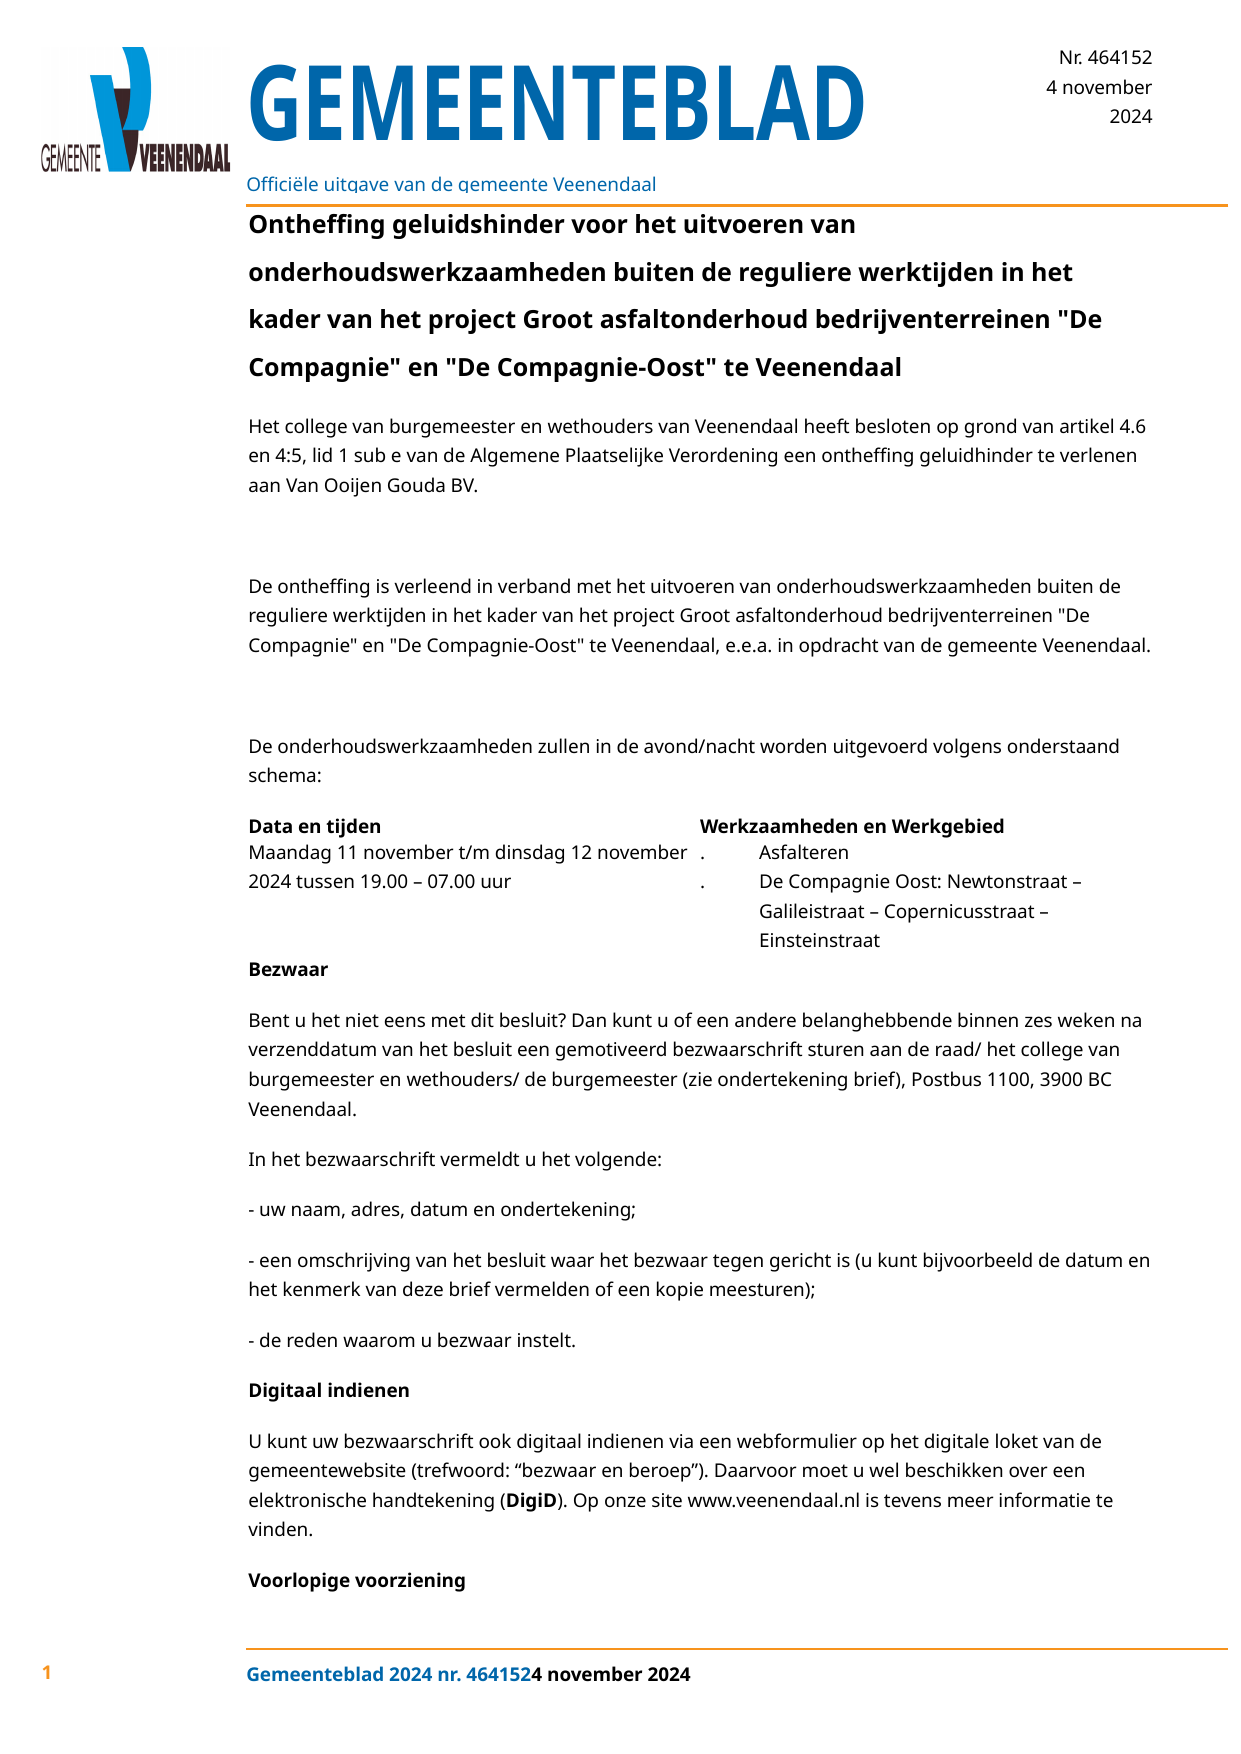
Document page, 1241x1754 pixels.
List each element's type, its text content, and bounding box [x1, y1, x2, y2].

text - uw naam, adres, datum en ondertekening; [248, 1197, 1152, 1222]
text - de reden waarom u bezwaar instelt. [248, 1327, 1152, 1353]
text In het bezwaarschrift vermeldt u het volgende: [248, 1146, 1152, 1172]
text - een omschrijving van het besluit waar het bezwaar tegen gericht is (u kunt bijvoorbeeld de datum en het kenmerk van deze brief vermelden of een kopie meesturen); [248, 1247, 1152, 1302]
text Bent u het niet eens met dit besluit? Dan kunt u of een andere belanghebbende binnen zes weken na verzenddatum van het besluit een gemotiveerd bezwaarschrift sturen aan de raad/ het college van burgemeester en wethouders/ de burgemeester (zie ondertekening brief), Postbus 1100, 3900 BC Veenendaal. [248, 1007, 1152, 1122]
text De ontheffing is verleend in verband met het uitvoeren van onderhoudswerkzaamheden buiten de reguliere werktijden in het kader van het project Groot asfaltonderhoud bedrijventerreinen "De Compagnie" en "De Compagnie-Oost" te Veenendaal, e.e.a. in opdracht van de gemeente Veenendaal. [248, 573, 1152, 658]
table_cell Maandag 11 november t/m dinsdag 12 november 2024 tussen 19.00 – 07.00 uur [248, 839, 700, 953]
table_cell Asfalteren De Compagnie Oost: Newtonstraat – Galileistraat – Copernicusstraat – Einsteinstraat [700, 839, 1152, 953]
text De onderhoudswerkzaamheden zullen in de avond/nacht worden uitgevoerd volgens onderstaand schema: [248, 733, 1152, 788]
text Digitaal indienen [248, 1377, 1152, 1403]
picture [41, 47, 130, 172]
table_header Data en tijden [248, 813, 700, 839]
text Het college van burgemeester en wethouders van Veenendaal heeft besloten op grond van artikel 4.6 en 4:5, lid 1 sub e van de Algemene Plaatselijke Verordening een ontheffing geluidhinder te verlenen aan Van Ooijen Gouda BV. [248, 413, 1152, 498]
text Bezwaar [248, 957, 1152, 982]
text Voorlopige voorziening [248, 1567, 1152, 1593]
text Ontheffing geluidshinder voor het uitvoeren van onderhoudswerkzaamheden buiten de reguliere werktijden in het kader van het project Groot asfaltonderhoud bedrijventerreinen "De Compagnie" en "De Compagnie-Oost" te Veenendaal [248, 207, 1152, 384]
table_header Werkzaamheden en Werkgebied [700, 813, 1152, 839]
text U kunt uw bezwaarschrift ook digitaal indienen via een webformulier op het digitale loket van de gemeentewebsite (trefwoord: “bezwaar en beroep”). Daarvoor moet u wel beschikken over een elektronische handtekening (DigiD). Op onze site www.veenendaal.nl is tevens meer informatie te vinden. [248, 1428, 1152, 1542]
picture [123, 47, 231, 172]
